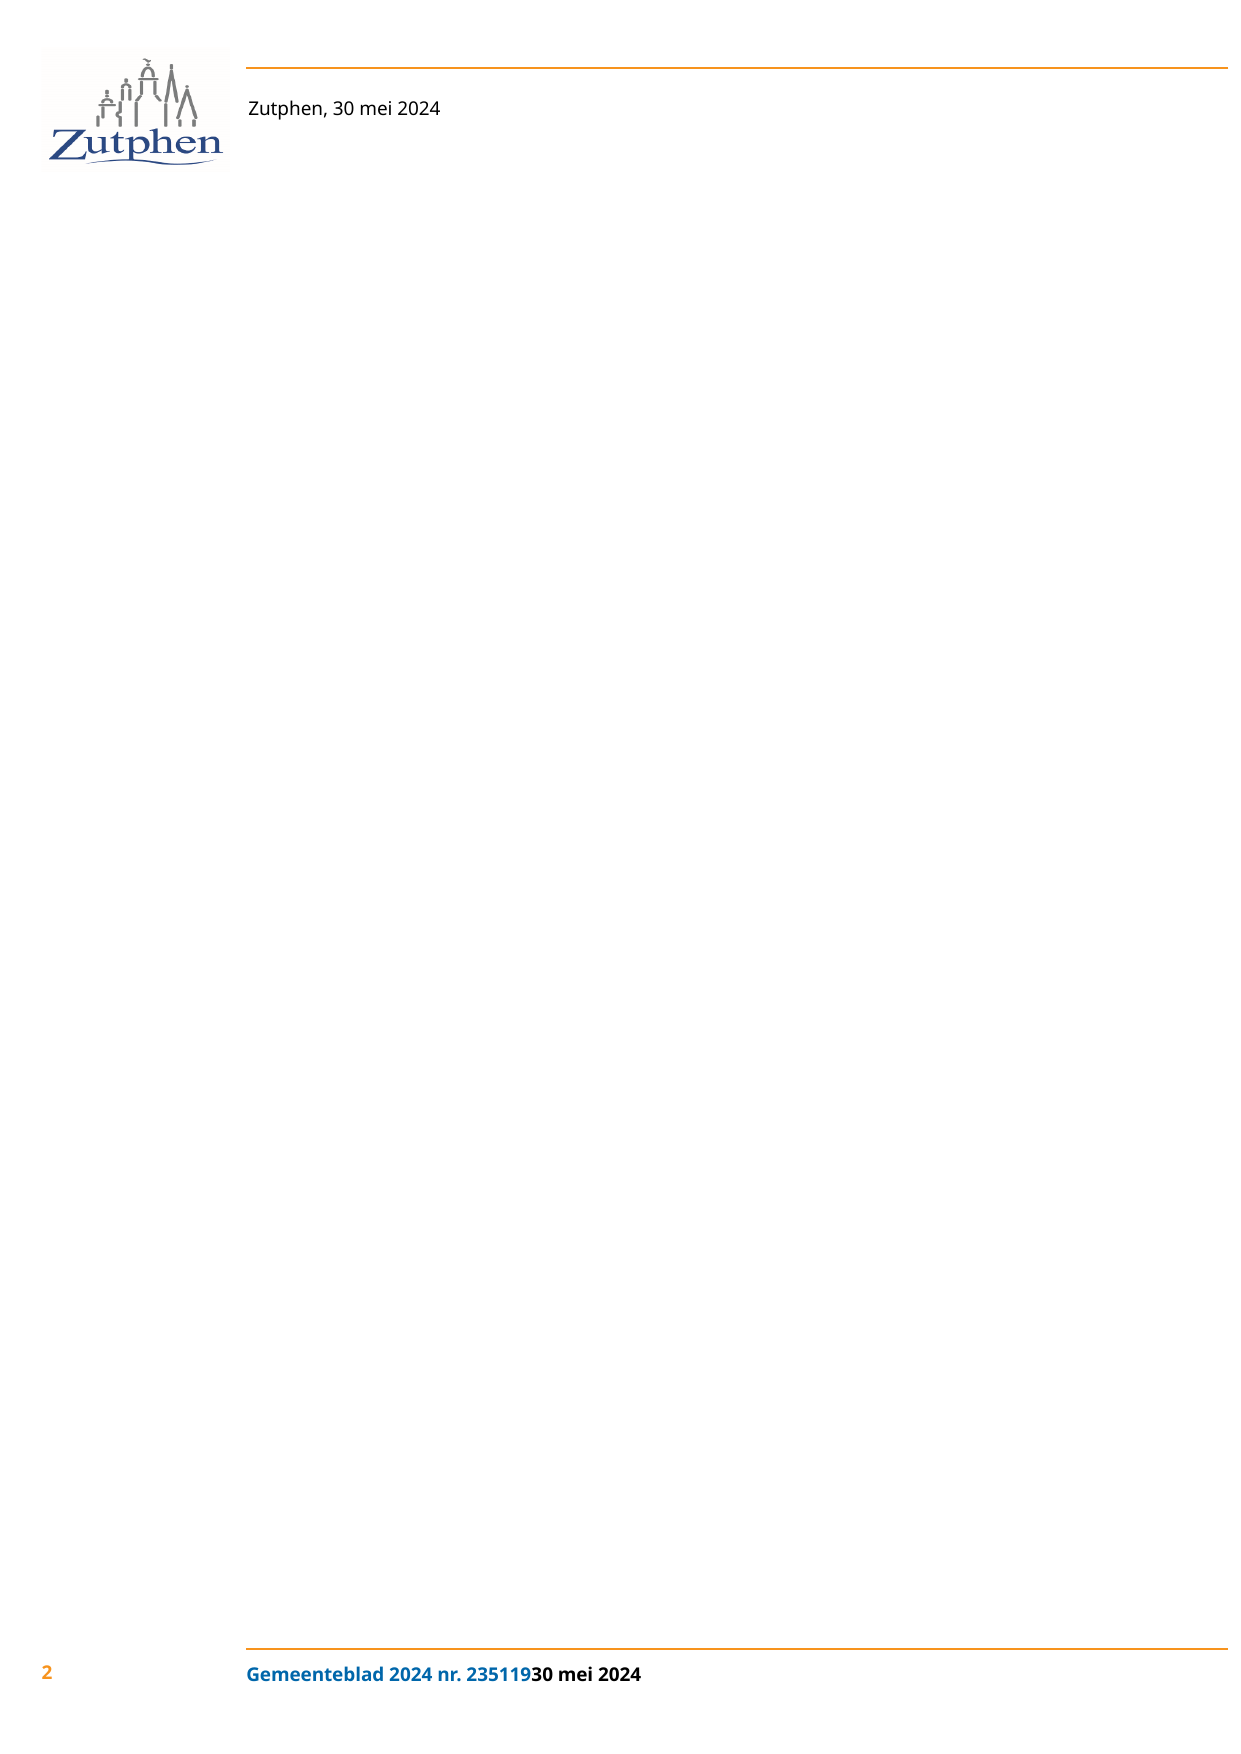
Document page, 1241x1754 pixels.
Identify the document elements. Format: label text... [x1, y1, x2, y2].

text Zutphen, 30 mei 2024 [248, 95, 1152, 121]
picture [41, 47, 231, 172]
